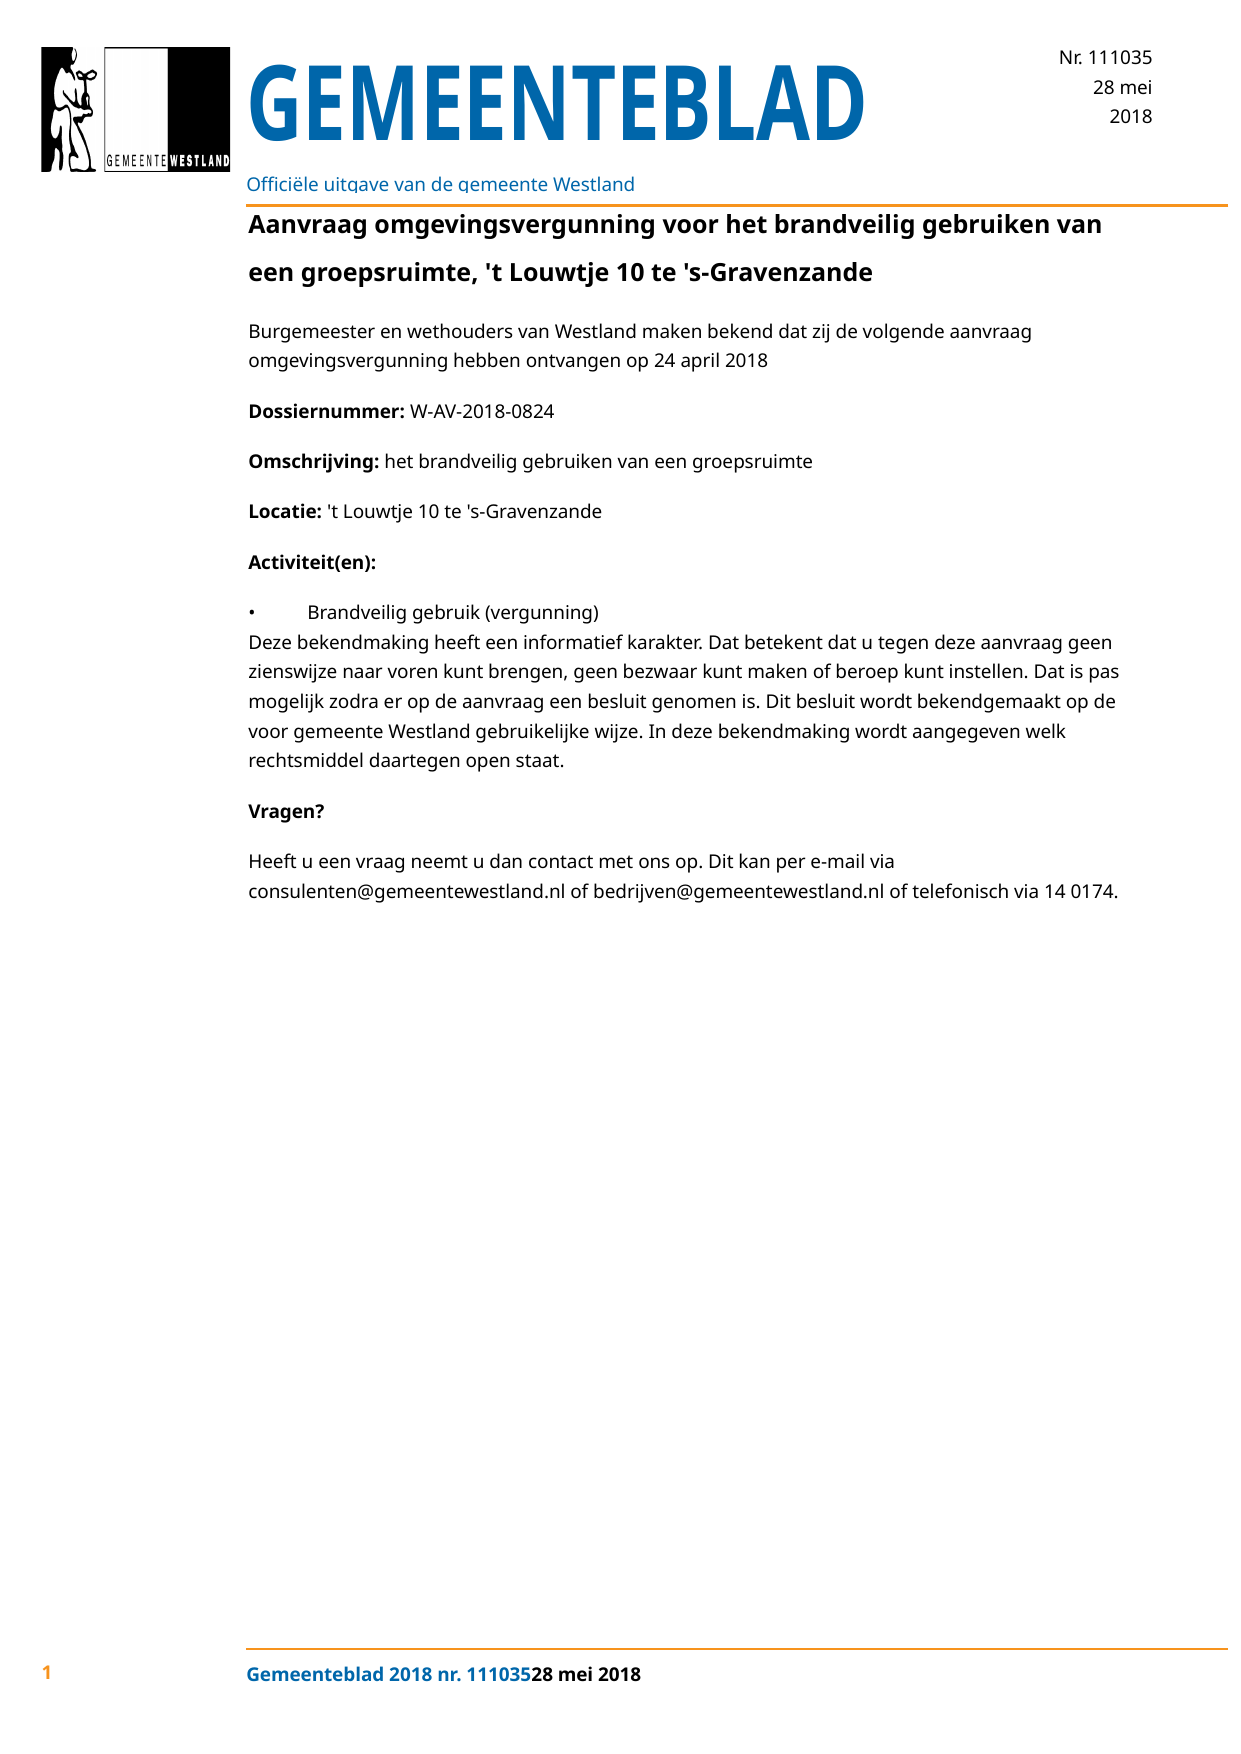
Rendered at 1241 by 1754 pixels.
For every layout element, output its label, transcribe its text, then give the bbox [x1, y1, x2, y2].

text Activiteit(en): [248, 549, 1152, 575]
list Brandveilig gebruik (vergunning) [248, 599, 1152, 625]
text Deze bekendmaking heeft een informatief karakter. Dat betekent dat u tegen deze aanvraag geen zienswijze naar voren kunt brengen, geen bezwaar kunt maken of beroep kunt instellen. Dat is pas mogelijk zodra er op de aanvraag een besluit genomen is. Dit besluit wordt bekendgemaakt op de voor gemeente Westland gebruikelijke wijze. In deze bekendmaking wordt aangegeven welk rechtsmiddel daartegen open staat. [248, 629, 1152, 773]
text Heeft u een vraag neemt u dan contact met ons op. Dit kan per e-mail via consulenten@gemeentewestland.nl of bedrijven@gemeentewestland.nl of telefonisch via 14 0174. [248, 848, 1152, 904]
text Burgemeester en wethouders van Westland maken bekend dat zij de volgende aanvraag omgevingsvergunning hebben ontvangen op 24 april 2018 [248, 318, 1152, 373]
text Dossiernummer: W-AV-2018-0824 [248, 398, 1152, 424]
text Omschrijving: het brandveilig gebruiken van een groepsruimte [248, 448, 1152, 474]
text Aanvraag omgevingsvergunning voor het brandveilig gebruiken van een groepsruimte, 't Louwtje 10 te 's-Gravenzande [248, 207, 1152, 288]
picture [41, 47, 231, 172]
text Locatie: 't Louwtje 10 te 's-Gravenzande [248, 499, 1152, 524]
text Vragen? [248, 798, 1152, 824]
